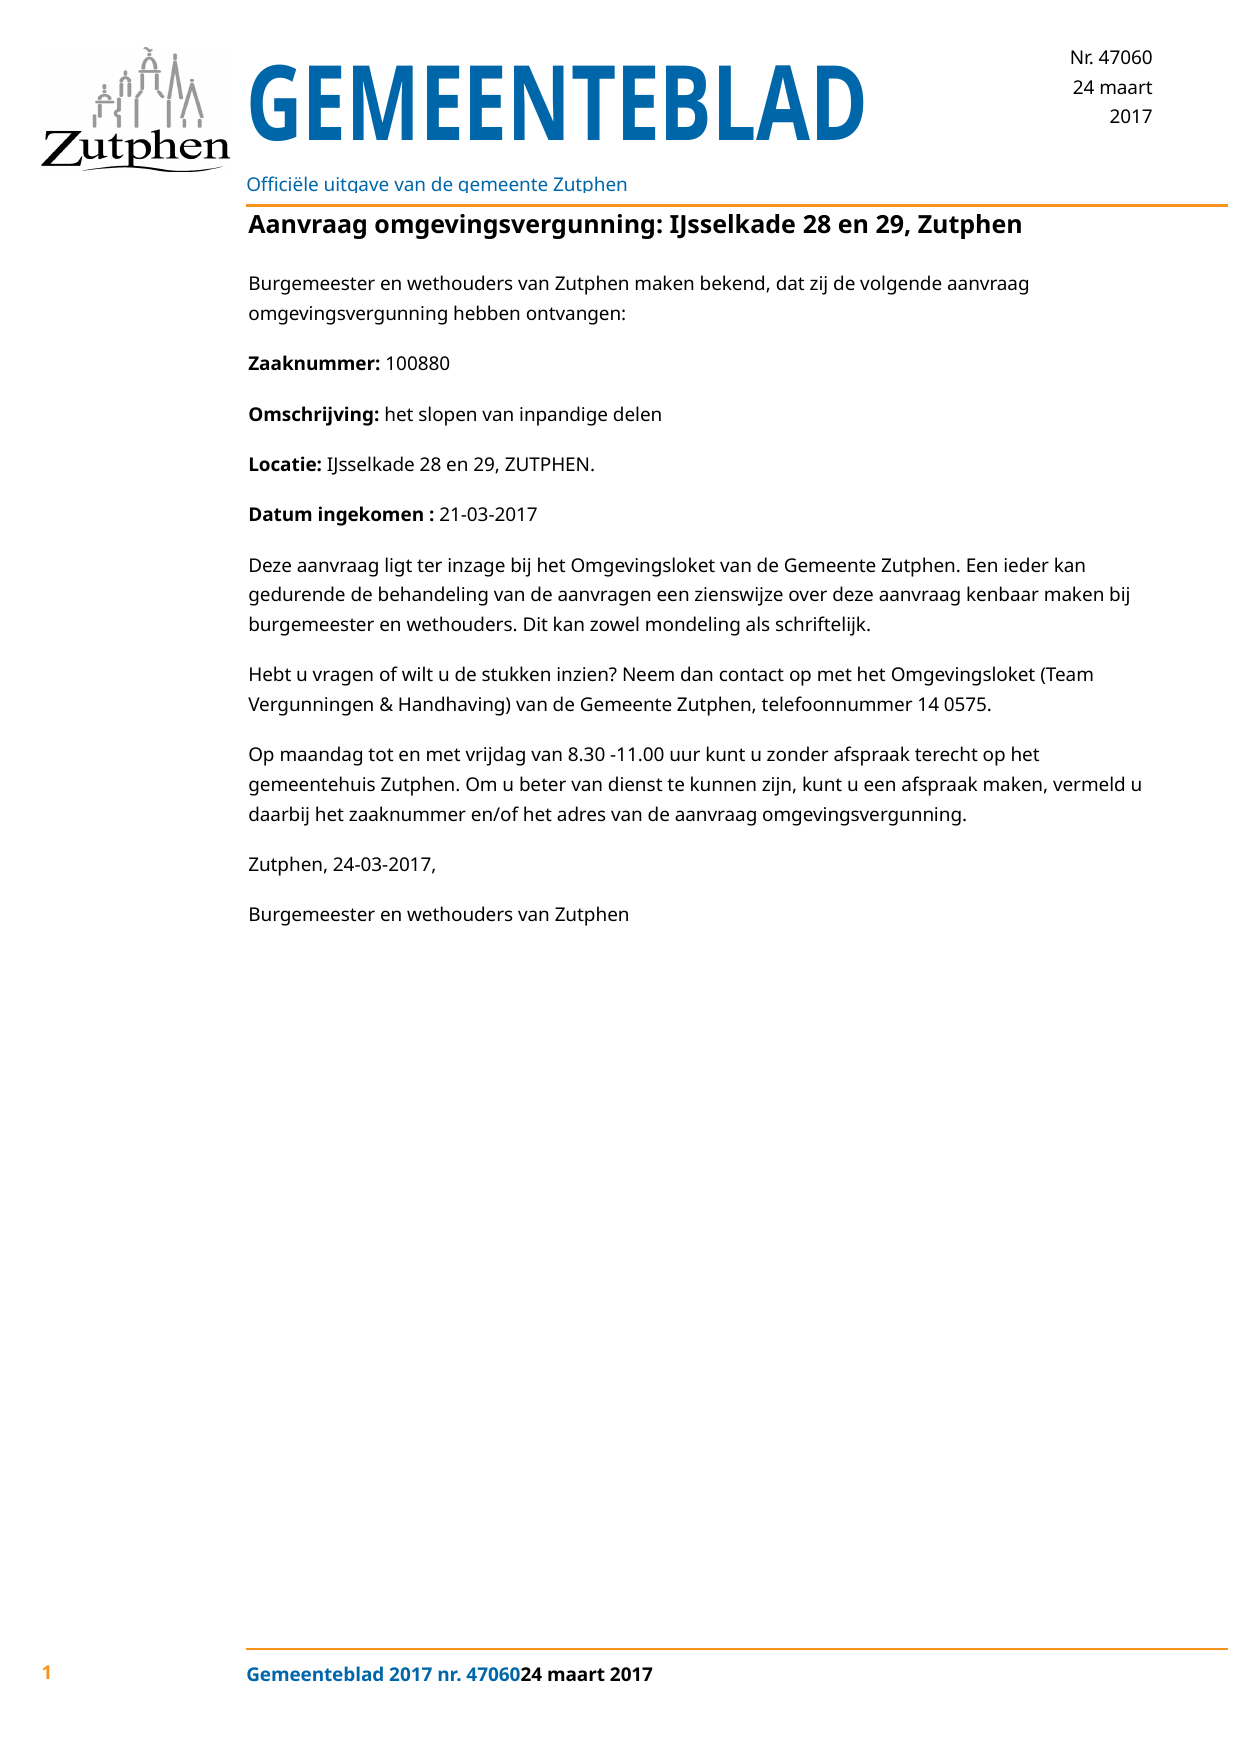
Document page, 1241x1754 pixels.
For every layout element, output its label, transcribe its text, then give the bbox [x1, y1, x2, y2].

text Op maandag tot en met vrijdag van 8.30 -11.00 uur kunt u zonder afspraak terecht op het gemeentehuis Zutphen. Om u beter van dienst te kunnen zijn, kunt u een afspraak maken, vermeld u daarbij het zaaknummer en/of het adres van de aanvraag omgevingsvergunning. [248, 742, 1152, 826]
text Zaaknummer: 100880 [248, 350, 1152, 376]
text Datum ingekomen : 21-03-2017 [248, 502, 1152, 527]
text Hebt u vragen of wilt u de stukken inzien? Neem dan contact op met het Omgevingsloket (Team Vergunningen & Handhaving) van de Gemeente Zutphen, telefoonnummer 14 0575. [248, 662, 1152, 717]
text Burgemeester en wethouders van Zutphen [248, 902, 1152, 927]
text Deze aanvraag ligt ter inzage bij het Omgevingsloket van de Gemeente Zutphen. Een ieder kan gedurende de behandeling van de aanvragen een zienswijze over deze aanvraag kenbaar maken bij burgemeester en wethouders. Dit kan zowel mondeling als schriftelijk. [248, 552, 1152, 637]
text Locatie: IJsselkade 28 en 29, ZUTPHEN. [248, 451, 1152, 477]
text Zutphen, 24-03-2017, [248, 851, 1152, 877]
picture [41, 47, 231, 172]
text Aanvraag omgevingsvergunning: IJsselkade 28 en 29, Zutphen [248, 207, 1152, 241]
text Burgemeester en wethouders van Zutphen maken bekend, dat zij de volgende aanvraag omgevingsvergunning hebben ontvangen: [248, 270, 1152, 326]
text Omschrijving: het slopen van inpandige delen [248, 401, 1152, 426]
